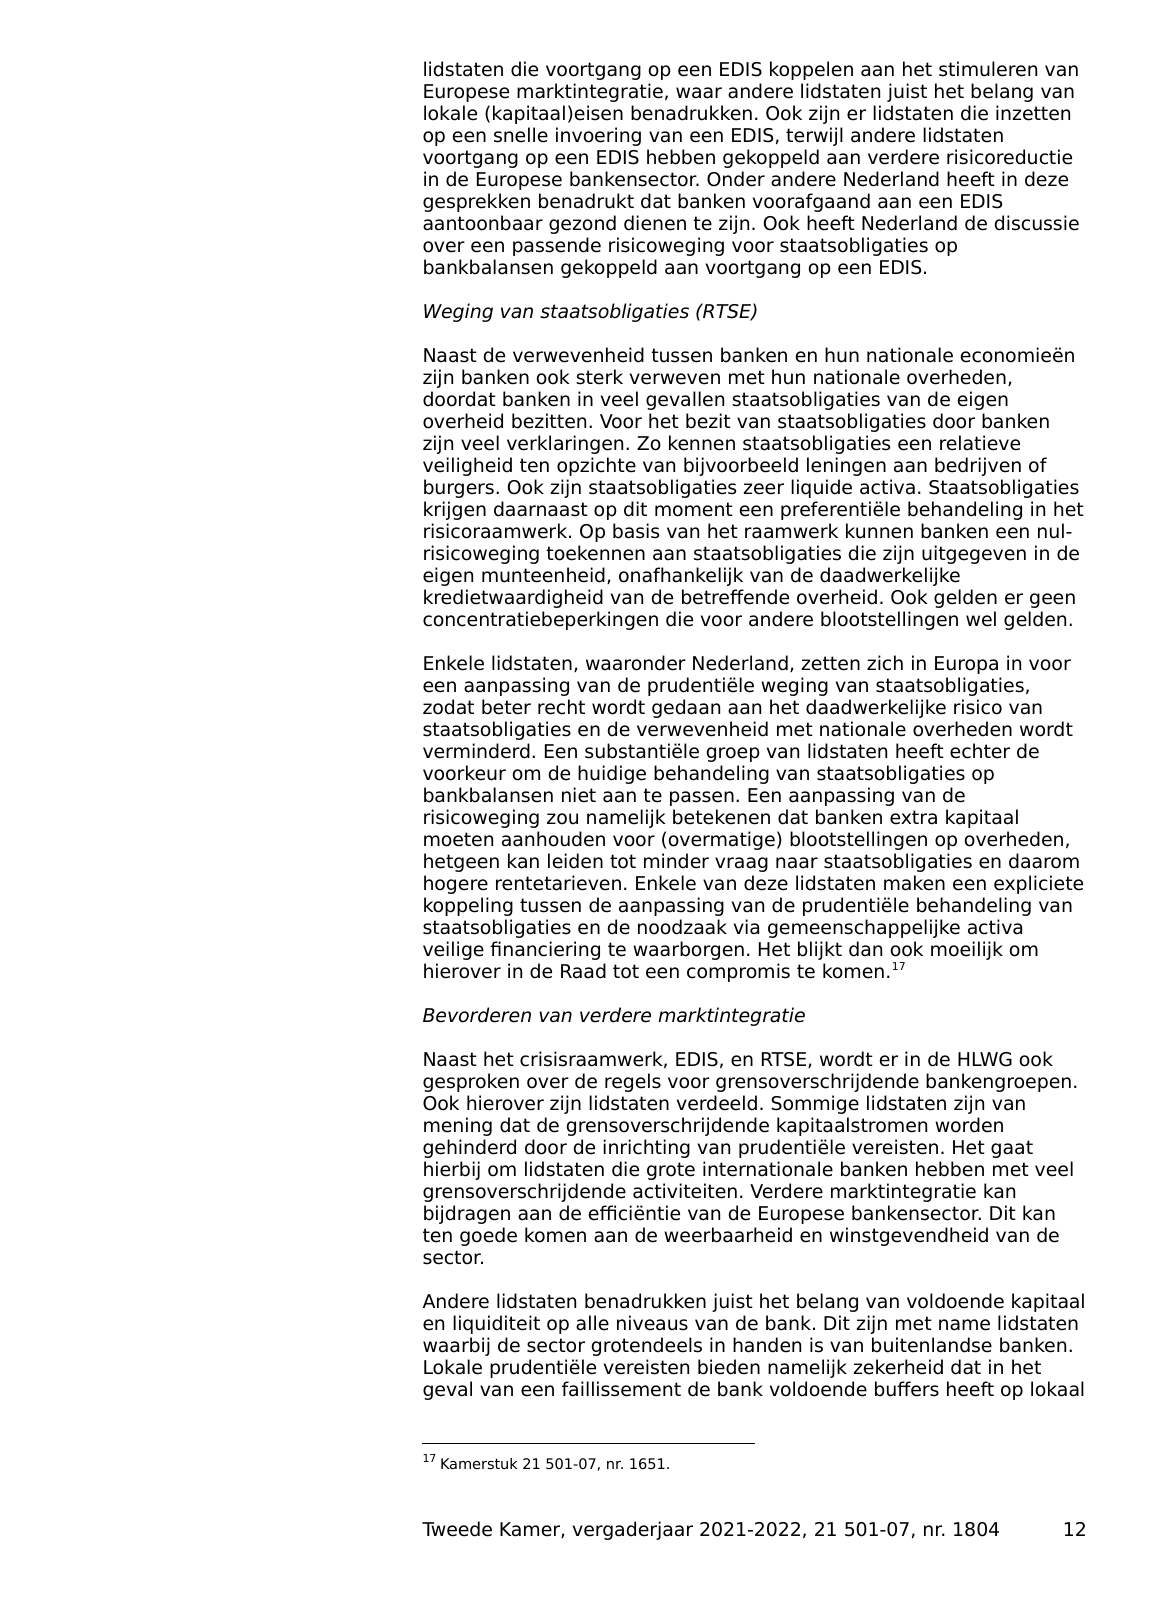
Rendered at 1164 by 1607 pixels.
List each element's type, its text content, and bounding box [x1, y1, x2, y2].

text Naast de verwevenheid tussen banken en hun nationale economieën zijn banken ook sterk verweven met hun nationale overheden, doordat banken in veel gevallen staatsobligaties van de eigen overheid bezitten. Voor het bezit van staatsobligaties door banken zijn veel verklaringen. Zo kennen staatsobligaties een relatieve veiligheid ten opzichte van bijvoorbeeld leningen aan bedrijven of burgers. Ook zijn staatsobligaties zeer liquide activa. Staatsobligaties krijgen daarnaast op dit moment een preferentiële behandeling in het risicoraamwerk. Op basis van het raamwerk kunnen banken een nul-risicoweging toekennen aan staatsobligaties die zijn uitgegeven in de eigen munteenheid, onafhankelijk van de daadwerkelijke kredietwaardigheid van de betreffende overheid. Ook gelden er geen concentratiebeperkingen die voor andere blootstellingen wel gelden. [422, 345, 1087, 631]
subtitle Bevorderen van verdere marktintegratie [422, 1005, 1087, 1027]
text Andere lidstaten benadrukken juist het belang van voldoende kapitaal en liquiditeit op alle niveaus van de bank. Dit zijn met name lidstaten waarbij de sector grotendeels in handen is van buitenlandse banken. Lokale prudentiële vereisten bieden namelijk zekerheid dat in het geval van een faillissement de bank voldoende buffers heeft op lokaal [422, 1291, 1087, 1401]
text Enkele lidstaten, waaronder Nederland, zetten zich in Europa in voor een aanpassing van de prudentiële weging van staatsobligaties, zodat beter recht wordt gedaan aan het daadwerkelijke risico van staatsobligaties en de verwevenheid met nationale overheden wordt verminderd. Een substantiële groep van lidstaten heeft echter de voorkeur om de huidige behandeling van staatsobligaties op bankbalansen niet aan te passen. Een aanpassing van de risicoweging zou namelijk betekenen dat banken extra kapitaal moeten aanhouden voor (overmatige) blootstellingen op overheden, hetgeen kan leiden tot minder vraag naar staatsobligaties en daarom hogere rentetarieven. Enkele van deze lidstaten maken een expliciete koppeling tussen de aanpassing van de prudentiële behandeling van staatsobligaties en de noodzaak via gemeenschappelijke activa veilige financiering te waarborgen. Het blijkt dan ook moeilijk om hierover in de Raad tot een compromis te komen. [422, 653, 1087, 983]
text lidstaten die voortgang op een EDIS koppelen aan het stimuleren van Europese marktintegratie, waar andere lidstaten juist het belang van lokale (kapitaal)eisen benadrukken. Ook zijn er lidstaten die inzetten op een snelle invoering van een EDIS, terwijl andere lidstaten voortgang op een EDIS hebben gekoppeld aan verdere risicoreductie in de Europese bankensector. Onder andere Nederland heeft in deze gesprekken benadrukt dat banken voorafgaand aan een EDIS aantoonbaar gezond dienen te zijn. Ook heeft Nederland de discussie over een passende risicoweging voor staatsobligaties op bankbalansen gekoppeld aan voortgang op een EDIS. [422, 59, 1087, 279]
text Naast het crisisraamwerk, EDIS, en RTSE, wordt er in de HLWG ook gesproken over de regels voor grensoverschrijdende bankengroepen. Ook hierover zijn lidstaten verdeeld. Sommige lidstaten zijn van mening dat de grensoverschrijdende kapitaalstromen worden gehinderd door de inrichting van prudentiële vereisten. Het gaat hierbij om lidstaten die grote internationale banken hebben met veel grensoverschrijdende activiteiten. Verdere marktintegratie kan bijdragen aan de efficiëntie van de Europese bankensector. Dit kan ten goede komen aan de weerbaarheid en winstgevendheid van de sector. [422, 1049, 1087, 1269]
text Kamerstuk 21 501-07, nr. 1651. [422, 1452, 1087, 1474]
subtitle Weging van staatsobligaties (RTSE) [422, 301, 1087, 323]
